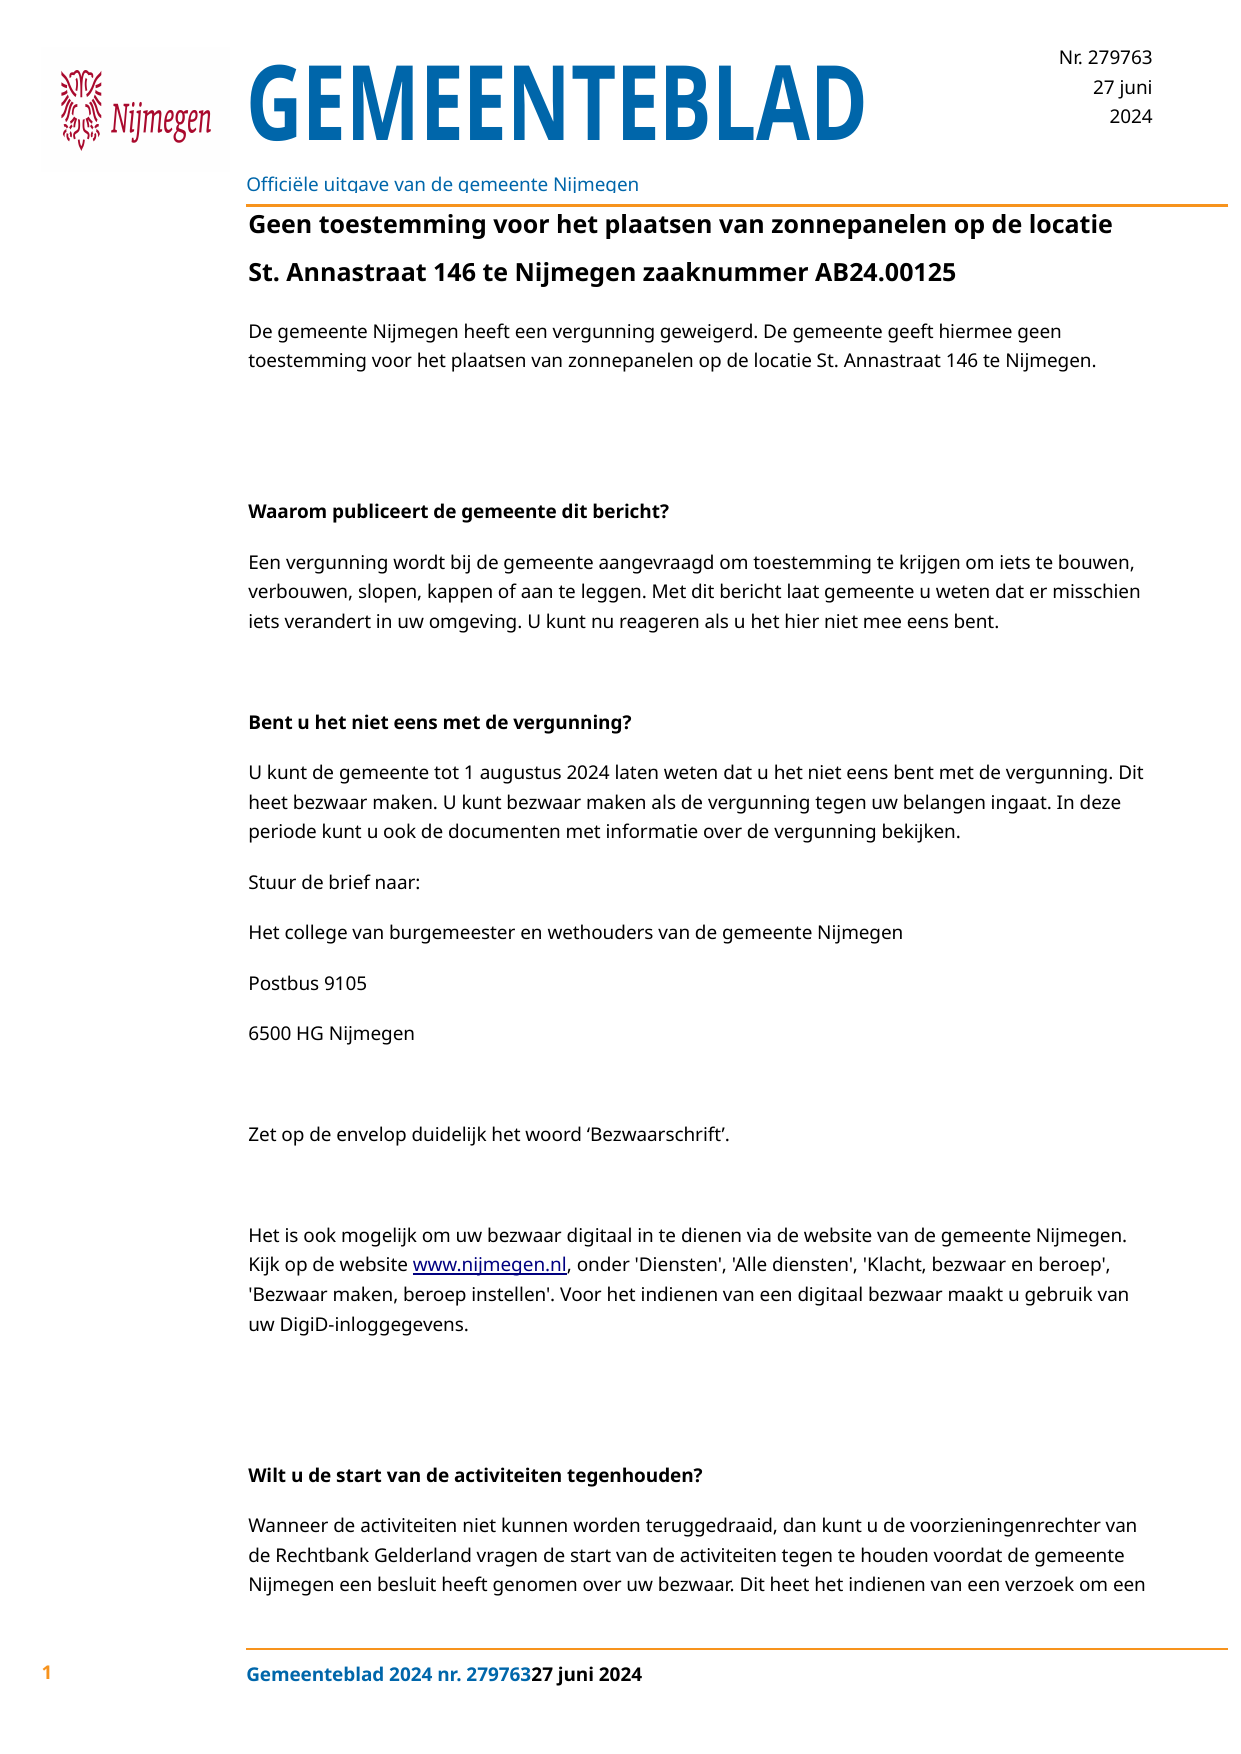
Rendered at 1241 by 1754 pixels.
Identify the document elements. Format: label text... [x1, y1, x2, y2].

picture [41, 47, 231, 172]
text Postbus 9105 [248, 970, 1152, 996]
text 6500 HG Nijmegen [248, 1020, 1152, 1046]
text Het is ook mogelijk om uw bezwaar digitaal in te dienen via de website van de gemeente Nijmegen. Kijk op de website www.nijmegen.nl, onder 'Diensten', 'Alle diensten', 'Klacht, bezwaar en beroep', 'Bezwaar maken, beroep instellen'. Voor het indienen van een digitaal bezwaar maakt u gebruik van uw DigiD-inloggegevens. [248, 1222, 1152, 1337]
text Geen toestemming voor het plaatsen van zonnepanelen op de locatie St. Annastraat 146 te Nijmegen zaaknummer AB24.00125 [248, 207, 1152, 288]
text Bent u het niet eens met de vergunning? [248, 709, 1152, 735]
text De gemeente Nijmegen heeft een vergunning geweigerd. De gemeente geeft hiermee geen toestemming voor het plaatsen van zonnepanelen op de locatie St. Annastraat 146 te Nijmegen. [248, 318, 1152, 373]
text Stuur de brief naar: [248, 869, 1152, 895]
text Waarom publiceert de gemeente dit bericht? [248, 499, 1152, 524]
text U kunt de gemeente tot 1 augustus 2024 laten weten dat u het niet eens bent met de vergunning. Dit heet bezwaar maken. U kunt bezwaar maken als de vergunning tegen uw belangen ingaat. In deze periode kunt u ook de documenten met informatie over de vergunning bekijken. [248, 759, 1152, 844]
text Zet op de envelop duidelijk het woord ‘Bezwaarschrift’. [248, 1121, 1152, 1147]
text Wilt u de start van de activiteiten tegenhouden? [248, 1462, 1152, 1488]
text Een vergunning wordt bij de gemeente aangevraagd om toestemming te krijgen om iets te bouwen, verbouwen, slopen, kappen of aan te leggen. Met dit bericht laat gemeente u weten dat er misschien iets verandert in uw omgeving. U kunt nu reageren als u het hier niet mee eens bent. [248, 549, 1152, 634]
text Wanneer de activiteiten niet kunnen worden teruggedraaid, dan kunt u de voorzieningenrechter van de Rechtbank Gelderland vragen de start van de activiteiten tegen te houden voordat de gemeente Nijmegen een besluit heeft genomen over uw bezwaar. Dit heet het indienen van een verzoek om een [248, 1512, 1152, 1597]
text Het college van burgemeester en wethouders van de gemeente Nijmegen [248, 919, 1152, 945]
